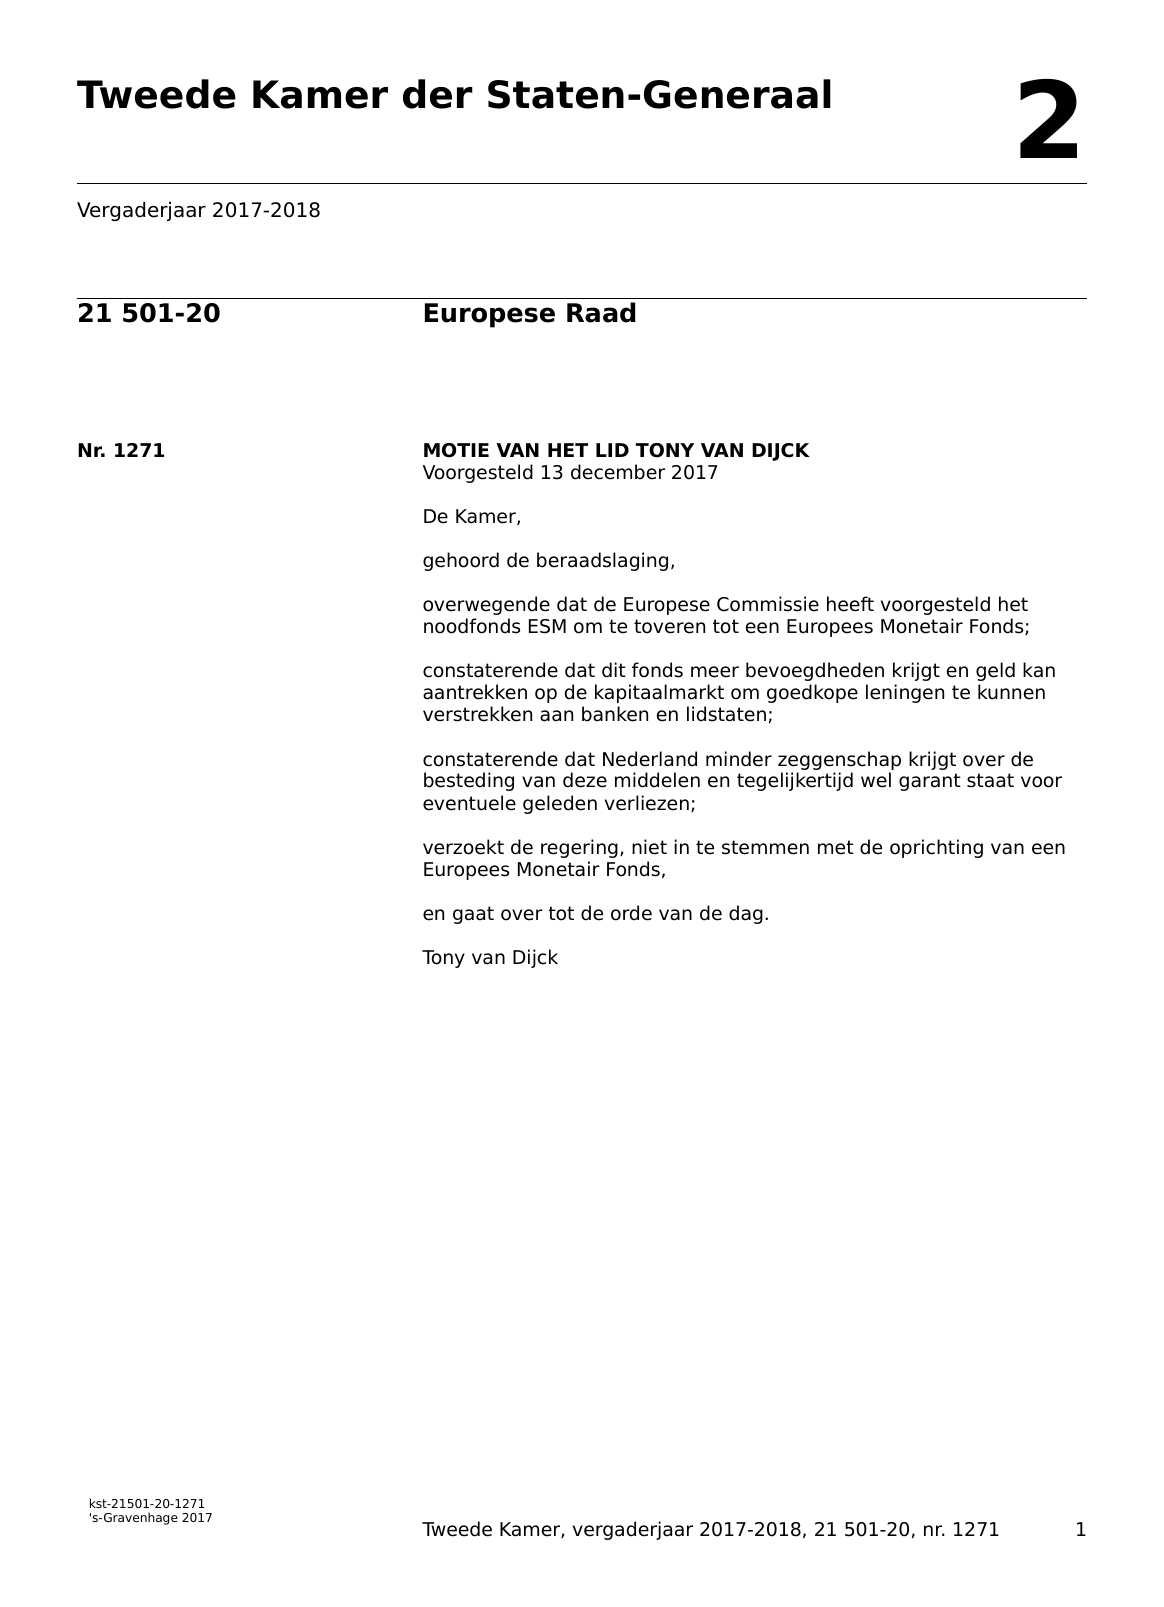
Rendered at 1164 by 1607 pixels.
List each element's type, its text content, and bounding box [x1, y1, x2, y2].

table_header 2 [886, 59, 1087, 183]
table_cell Vergaderjaar 2017-2018 [77, 184, 1087, 298]
text Voorgesteld 13 december 2017 [422, 462, 1087, 484]
text verzoekt de regering, niet in te stemmen met de oprichting van een Europees Monetair Fonds, [422, 837, 1087, 881]
text 's-Gravenhage 2017 [88, 1511, 323, 1525]
subtitle Nr. 1271 MOTIE VAN HET LID TONY VAN DIJCK [77, 440, 1087, 462]
text constaterende dat Nederland minder zeggenschap krijgt over de besteding van deze middelen en tegelijkertijd wel garant staat voor eventuele geleden verliezen; [422, 748, 1087, 814]
text gehoord de beraadslaging, [422, 550, 1087, 572]
text constaterende dat dit fonds meer bevoegdheden krijgt en geld kan aantrekken op de kapitaalmarkt om goedkope leningen te kunnen verstrekken aan banken en lidstaten; [422, 660, 1087, 726]
text De Kamer, [422, 506, 1087, 528]
text en gaat over tot de orde van de dag. [422, 903, 1087, 925]
table_header Tweede Kamer der Staten-Generaal [77, 59, 886, 183]
text Tony van Dijck [422, 947, 1087, 969]
text overwegende dat de Europese Commissie heeft voorgesteld het noodfonds ESM om te toveren tot een Europees Monetair Fonds; [422, 594, 1087, 638]
text kst-21501-20-1271 [88, 1497, 323, 1511]
subtitle 21 501-20 Europese Raad [77, 299, 1087, 329]
